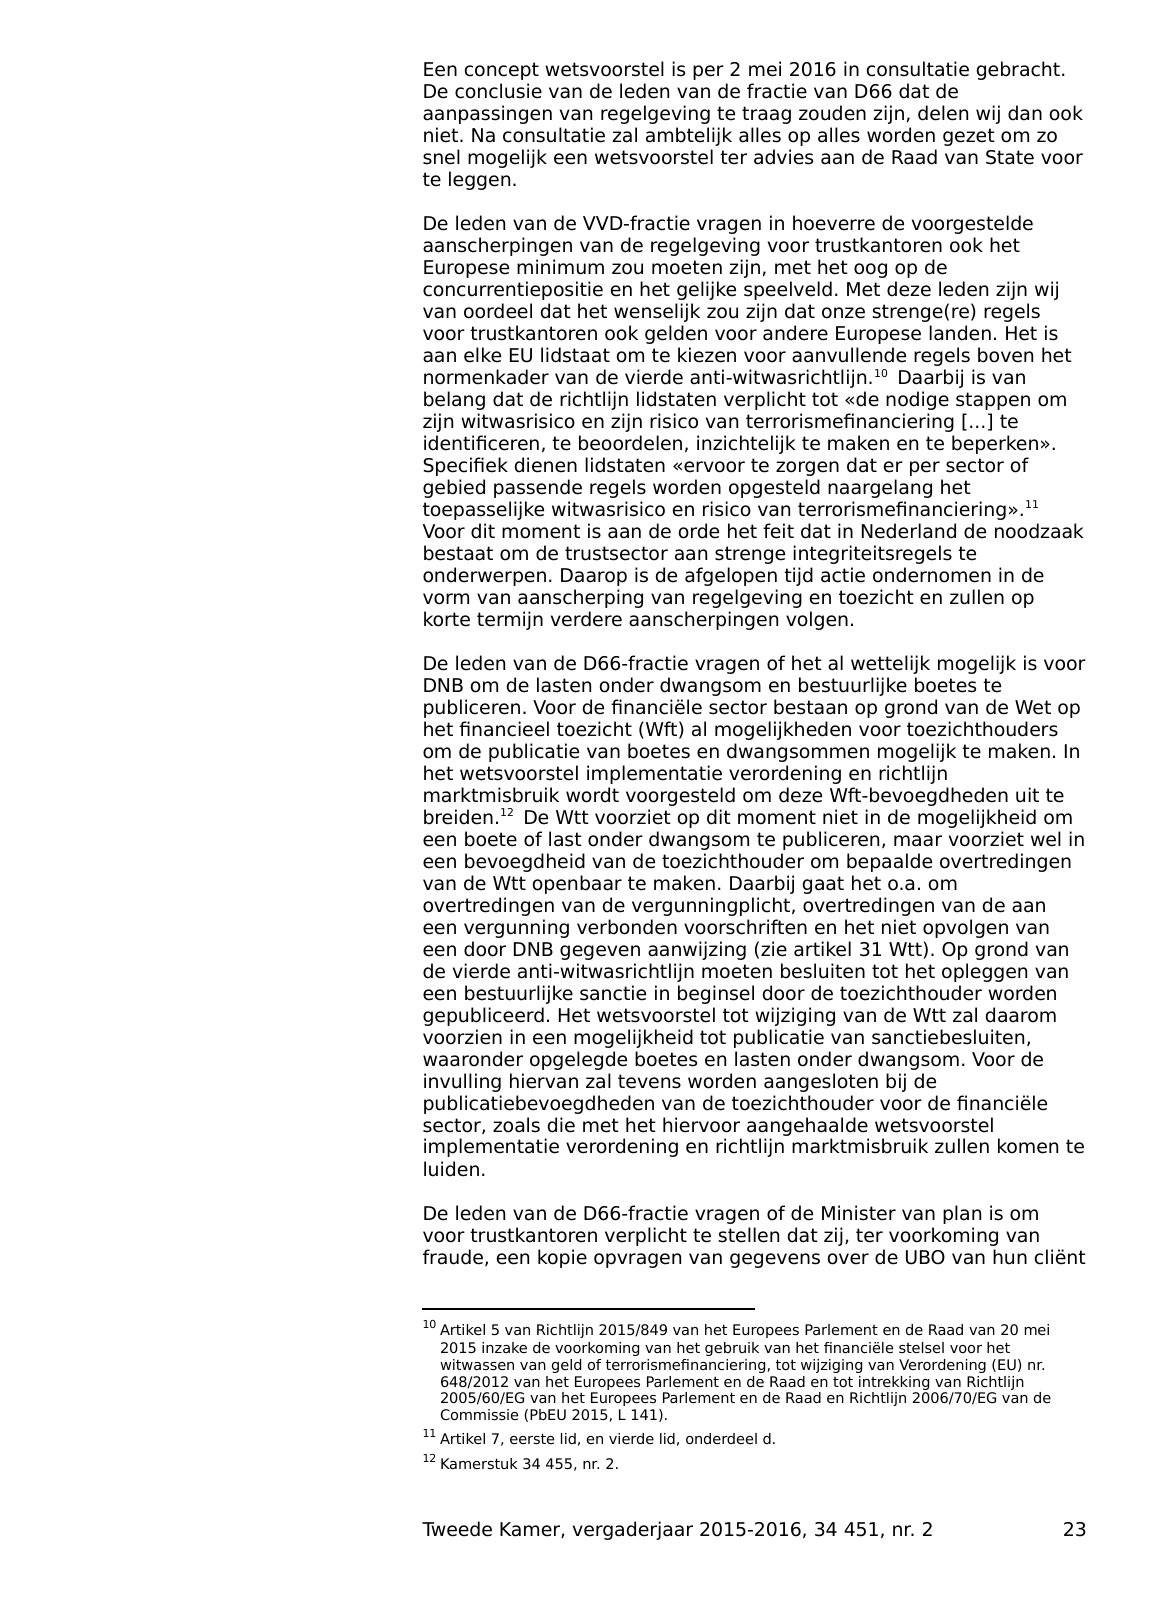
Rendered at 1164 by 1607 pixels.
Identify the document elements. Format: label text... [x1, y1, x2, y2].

text De leden van de VVD-fractie vragen in hoeverre de voorgestelde aanscherpingen van de regelgeving voor trustkantoren ook het Europese minimum zou moeten zijn, met het oog op de concurrentiepositie en het gelijke speelveld. Met deze leden zijn wij van oordeel dat het wenselijk zou zijn dat onze strenge(re) regels voor trustkantoren ook gelden voor andere Europese landen. Het is aan elke EU lidstaat om te kiezen voor aanvullende regels boven het normenkader van de vierde anti-witwasrichtlijn. Daarbij is van belang dat de richtlijn lidstaten verplicht tot «de nodige stappen om zijn witwasrisico en zijn risico van terrorismefinanciering [...] te identificeren, te beoordelen, inzichtelijk te maken en te beperken». Specifiek dienen lidstaten «ervoor te zorgen dat er per sector of gebied passende regels worden opgesteld naargelang het toepasselijke witwasrisico en risico van terrorismefinanciering». Voor dit moment is aan de orde het feit dat in Nederland de noodzaak bestaat om de trustsector aan strenge integriteitsregels te onderwerpen. Daarop is de afgelopen tijd actie ondernomen in de vorm van aanscherping van regelgeving en toezicht en zullen op korte termijn verdere aanscherpingen volgen. [422, 213, 1087, 631]
text Kamerstuk 34 455, nr. 2. [422, 1452, 1087, 1474]
text Een concept wetsvoorstel is per 2 mei 2016 in consultatie gebracht. De conclusie van de leden van de fractie van D66 dat de aanpassingen van regelgeving te traag zouden zijn, delen wij dan ook niet. Na consultatie zal ambtelijk alles op alles worden gezet om zo snel mogelijk een wetsvoorstel ter advies aan de Raad van State voor te leggen. [422, 59, 1087, 191]
text De leden van de D66-fractie vragen of het al wettelijk mogelijk is voor DNB om de lasten onder dwangsom en bestuurlijke boetes te publiceren. Voor de financiële sector bestaan op grond van de Wet op het financieel toezicht (Wft) al mogelijkheden voor toezichthouders om de publicatie van boetes en dwangsommen mogelijk te maken. In het wetsvoorstel implementatie verordening en richtlijn marktmisbruik wordt voorgesteld om deze Wft-bevoegdheden uit te breiden. De Wtt voorziet op dit moment niet in de mogelijkheid om een boete of last onder dwangsom te publiceren, maar voorziet wel in een bevoegdheid van de toezichthouder om bepaalde overtredingen van de Wtt openbaar te maken. Daarbij gaat het o.a. om overtredingen van de vergunningplicht, overtredingen van de aan een vergunning verbonden voorschriften en het niet opvolgen van een door DNB gegeven aanwijzing (zie artikel 31 Wtt). Op grond van de vierde anti-witwasrichtlijn moeten besluiten tot het opleggen van een bestuurlijke sanctie in beginsel door de toezichthouder worden gepubliceerd. Het wetsvoorstel tot wijziging van de Wtt zal daarom voorzien in een mogelijkheid tot publicatie van sanctiebesluiten, waaronder opgelegde boetes en lasten onder dwangsom. Voor de invulling hiervan zal tevens worden aangesloten bij de publicatiebevoegdheden van de toezichthouder voor de financiële sector, zoals die met het hiervoor aangehaalde wetsvoorstel implementatie verordening en richtlijn marktmisbruik zullen komen te luiden. [422, 653, 1087, 1180]
text Artikel 7, eerste lid, en vierde lid, onderdeel d. [422, 1427, 1087, 1449]
text De leden van de D66-fractie vragen of de Minister van plan is om voor trustkantoren verplicht te stellen dat zij, ter voorkoming van fraude, een kopie opvragen van gegevens over de UBO van hun cliënt [422, 1203, 1087, 1268]
text Artikel 5 van Richtlijn 2015/849 van het Europees Parlement en de Raad van 20 mei 2015 inzake de voorkoming van het gebruik van het financiële stelsel voor het witwassen van geld of terrorismefinanciering, tot wijziging van Verordening (EU) nr. 648/2012 van het Europees Parlement en de Raad en tot intrekking van Richtlijn 2005/60/EG van het Europees Parlement en de Raad en Richtlijn 2006/70/EG van de Commissie (PbEU 2015, L 141). [422, 1318, 1087, 1424]
